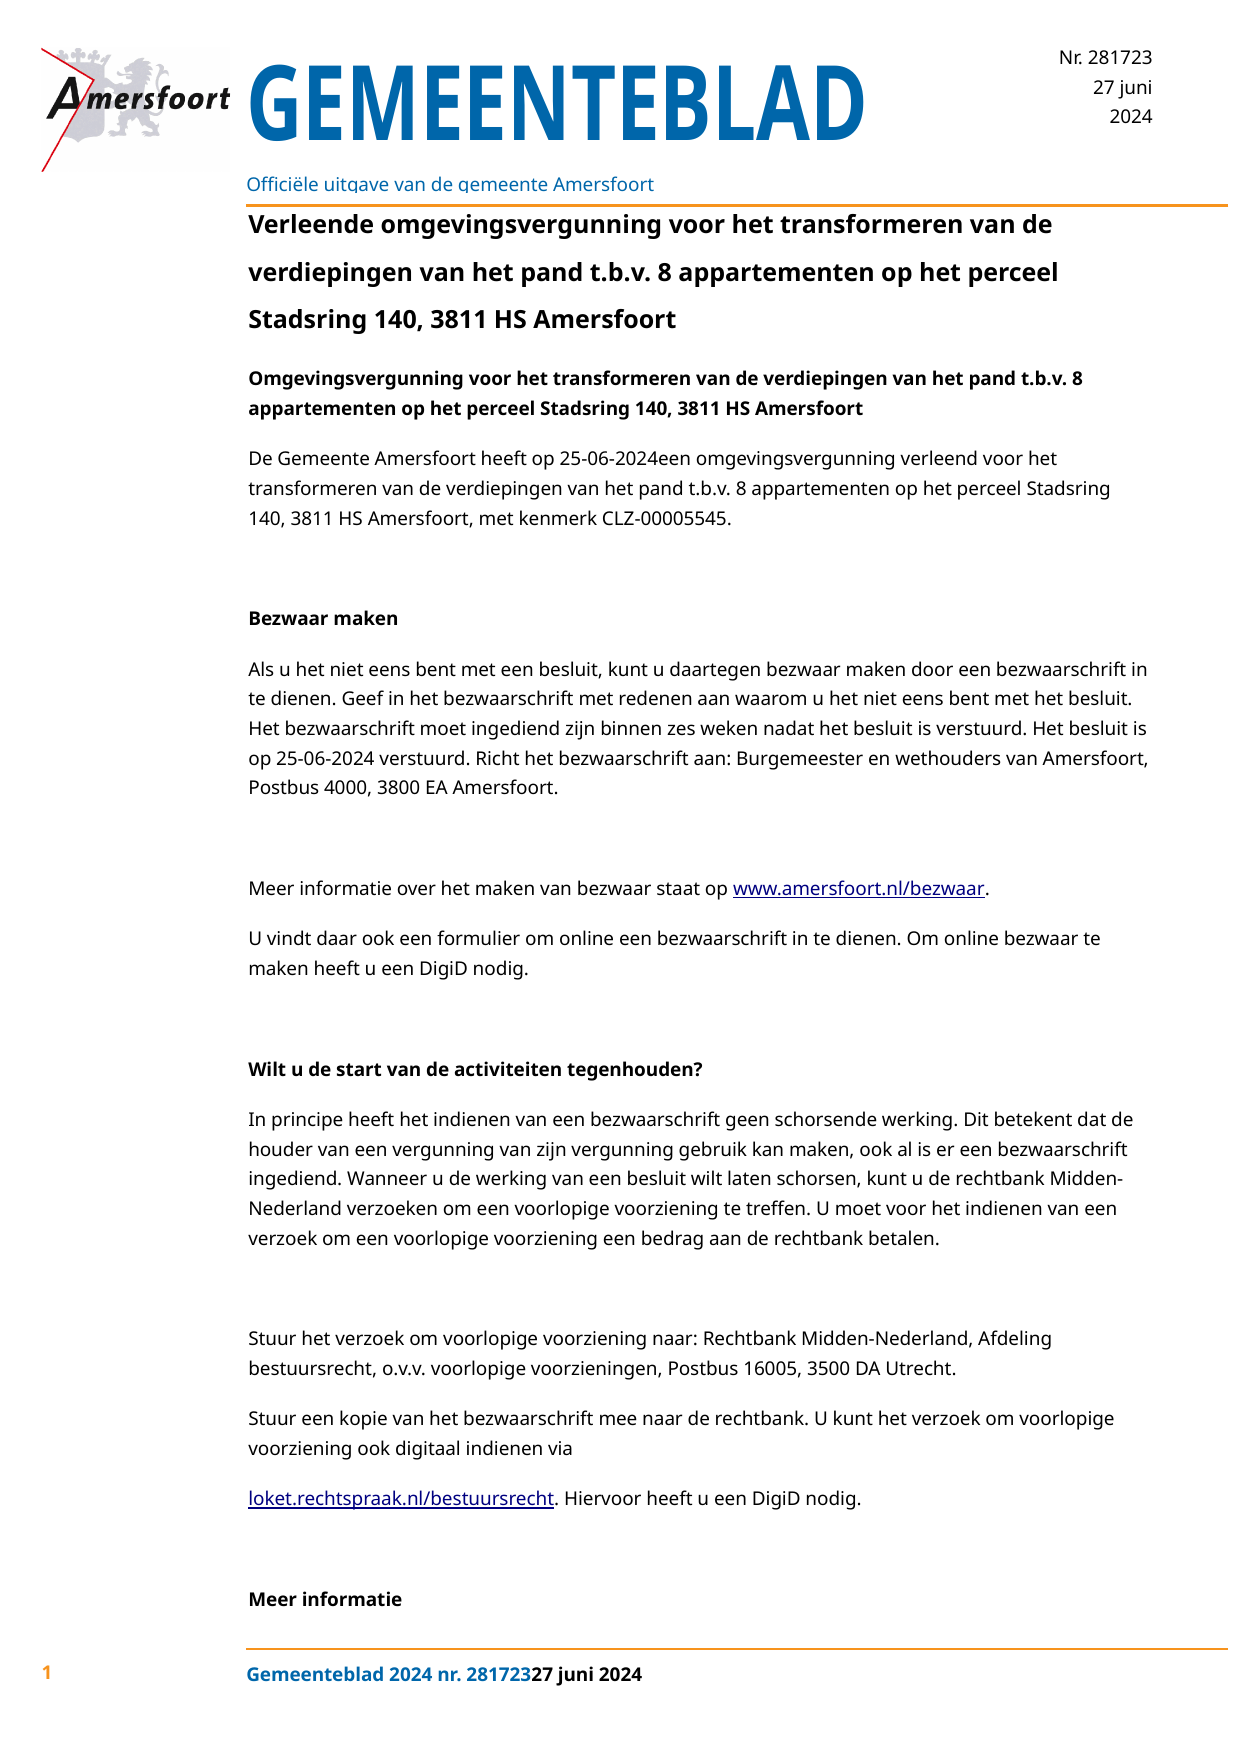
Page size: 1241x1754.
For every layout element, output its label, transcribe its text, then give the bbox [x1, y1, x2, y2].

text Als u het niet eens bent met een besluit, kunt u daartegen bezwaar maken door een bezwaarschrift in te dienen. Geef in het bezwaarschrift met redenen aan waarom u het niet eens bent met het besluit. Het bezwaarschrift moet ingediend zijn binnen zes weken nadat het besluit is verstuurd. Het besluit is op 25-06-2024 verstuurd. Richt het bezwaarschrift aan: Burgemeester en wethouders van Amersfoort, Postbus 4000, 3800 EA Amersfoort. [248, 656, 1152, 800]
text Wilt u de start van de activiteiten tegenhouden? [248, 1056, 1152, 1082]
text loket.rechtspraak.nl/bestuursrecht. Hiervoor heeft u een DigiD nodig. [248, 1486, 1152, 1511]
text Meer informatie over het maken van bezwaar staat op www.amersfoort.nl/bezwaar. [248, 875, 1152, 901]
text Stuur het verzoek om voorlopige voorziening naar: Rechtbank Midden-Nederland, Afdeling bestuursrecht, o.v.v. voorlopige voorzieningen, Postbus 16005, 3500 DA Utrecht. [248, 1326, 1152, 1381]
text Meer informatie [248, 1586, 1152, 1612]
text Verleende omgevingsvergunning voor het transformeren van de verdiepingen van het pand t.b.v. 8 appartementen op het perceel Stadsring 140, 3811 HS Amersfoort [248, 207, 1152, 336]
text Stuur een kopie van het bezwaarschrift mee naar de rechtbank. U kunt het verzoek om voorlopige voorziening ook digitaal indienen via [248, 1406, 1152, 1461]
text In principe heeft het indienen van een bezwaarschrift geen schorsende werking. Dit betekent dat de houder van een vergunning van zijn vergunning gebruik kan maken, ook al is er een bezwaarschrift ingediend. Wanneer u de werking van een besluit wilt laten schorsen, kunt u de rechtbank Midden-Nederland verzoeken om een voorlopige voorziening te treffen. U moet voor het indienen van een verzoek om een voorlopige voorziening een bedrag aan de rechtbank betalen. [248, 1106, 1152, 1250]
text U vindt daar ook een formulier om online een bezwaarschrift in te dienen. Om online bezwaar te maken heeft u een DigiD nodig. [248, 926, 1152, 981]
text Omgevingsvergunning voor het transformeren van de verdiepingen van het pand t.b.v. 8 appartementen op het perceel Stadsring 140, 3811 HS Amersfoort [248, 366, 1152, 421]
picture [41, 47, 231, 172]
text Bezwaar maken [248, 606, 1152, 631]
text De Gemeente Amersfoort heeft op 25-06-2024een omgevingsvergunning verleend voor het transformeren van de verdiepingen van het pand t.b.v. 8 appartementen op het perceel Stadsring 140, 3811 HS Amersfoort, met kenmerk CLZ-00005545. [248, 446, 1152, 530]
